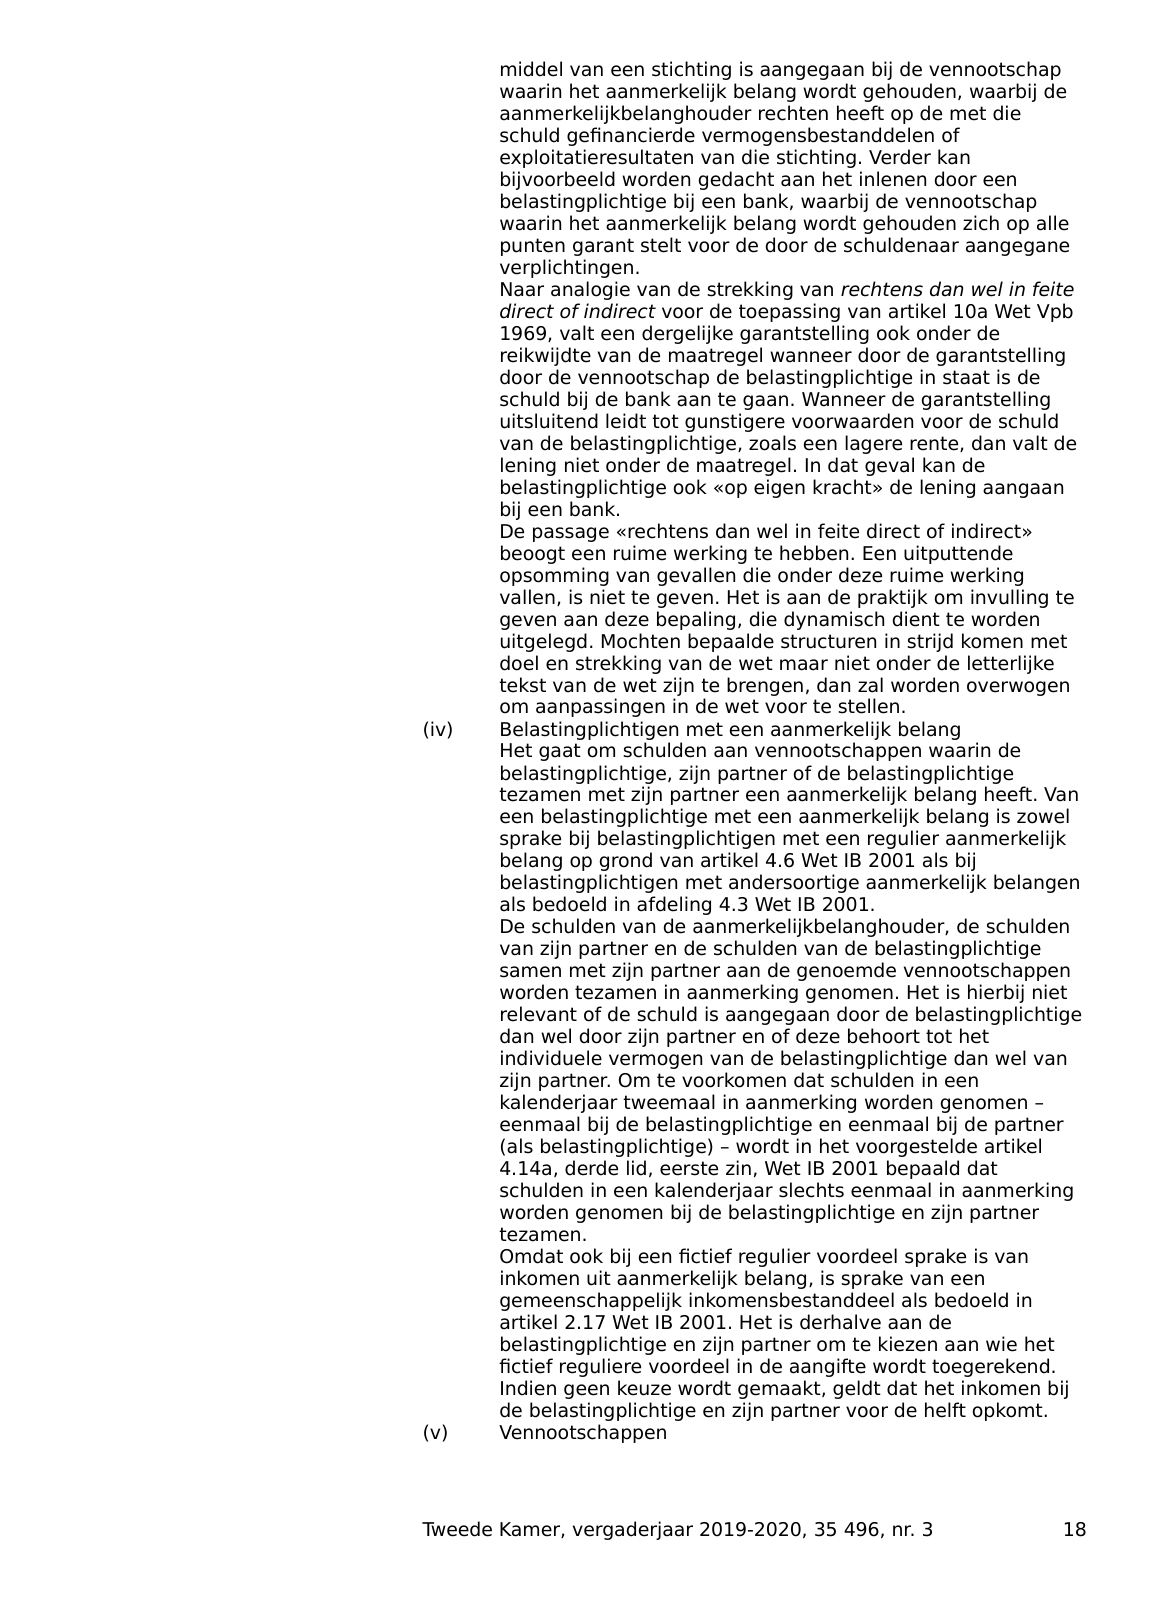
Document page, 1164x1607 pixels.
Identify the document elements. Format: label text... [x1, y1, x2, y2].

text Het gaat om schulden aan vennootschappen waarin de belastingplichtige, zijn partner of de belastingplichtige tezamen met zijn partner een aanmerkelijk belang heeft. Van een belastingplichtige met een aanmerkelijk belang is zowel sprake bij belastingplichtigen met een regulier aanmerkelijk belang op grond van artikel 4.6 Wet IB 2001 als bij belastingplichtigen met andersoortige aanmerkelijk belangen als bedoeld in afdeling 4.3 Wet IB 2001. [499, 740, 1087, 916]
text middel van een stichting is aangegaan bij de vennootschap waarin het aanmerkelijk belang wordt gehouden, waarbij de aanmerkelijkbelanghouder rechten heeft op de met die schuld gefinancierde vermogensbestanddelen of exploitatieresultaten van die stichting. Verder kan bijvoorbeeld worden gedacht aan het inlenen door een belastingplichtige bij een bank, waarbij de vennootschap waarin het aanmerkelijk belang wordt gehouden zich op alle punten garant stelt voor de door de schuldenaar aangegane verplichtingen. [499, 59, 1087, 279]
text (v) Vennootschappen [422, 1422, 1087, 1444]
text De schulden van de aanmerkelijkbelanghouder, de schulden van zijn partner en de schulden van de belastingplichtige samen met zijn partner aan de genoemde vennootschappen worden tezamen in aanmerking genomen. Het is hierbij niet relevant of de schuld is aangegaan door de belastingplichtige dan wel door zijn partner en of deze behoort tot het individuele vermogen van de belastingplichtige dan wel van zijn partner. Om te voorkomen dat schulden in een kalenderjaar tweemaal in aanmerking worden genomen – eenmaal bij de belastingplichtige en eenmaal bij de partner (als belastingplichtige) – wordt in het voorgestelde artikel 4.14a, derde lid, eerste zin, Wet IB 2001 bepaald dat schulden in een kalenderjaar slechts eenmaal in aanmerking worden genomen bij de belastingplichtige en zijn partner tezamen. [499, 916, 1087, 1246]
text Naar analogie van de strekking van rechtens dan wel in feite direct of indirect voor de toepassing van artikel 10a Wet Vpb 1969, valt een dergelijke garantstelling ook onder de reikwijdte van de maatregel wanneer door de garantstelling door de vennootschap de belastingplichtige in staat is de schuld bij de bank aan te gaan. Wanneer de garantstelling uitsluitend leidt tot gunstigere voorwaarden voor de schuld van de belastingplichtige, zoals een lagere rente, dan valt de lening niet onder de maatregel. In dat geval kan de belastingplichtige ook «op eigen kracht» de lening aangaan bij een bank. [499, 279, 1087, 521]
text Omdat ook bij een fictief regulier voordeel sprake is van inkomen uit aanmerkelijk belang, is sprake van een gemeenschappelijk inkomensbestanddeel als bedoeld in artikel 2.17 Wet IB 2001. Het is derhalve aan de belastingplichtige en zijn partner om te kiezen aan wie het fictief reguliere voordeel in de aangifte wordt toegerekend. Indien geen keuze wordt gemaakt, geldt dat het inkomen bij de belastingplichtige en zijn partner voor de helft opkomt. [499, 1246, 1087, 1422]
text (iv) Belastingplichtigen met een aanmerkelijk belang [422, 718, 1087, 740]
text De passage «rechtens dan wel in feite direct of indirect» beoogt een ruime werking te hebben. Een uitputtende opsomming van gevallen die onder deze ruime werking vallen, is niet te geven. Het is aan de praktijk om invulling te geven aan deze bepaling, die dynamisch dient te worden uitgelegd. Mochten bepaalde structuren in strijd komen met doel en strekking van de wet maar niet onder de letterlijke tekst van de wet zijn te brengen, dan zal worden overwogen om aanpassingen in de wet voor te stellen. [499, 521, 1087, 718]
